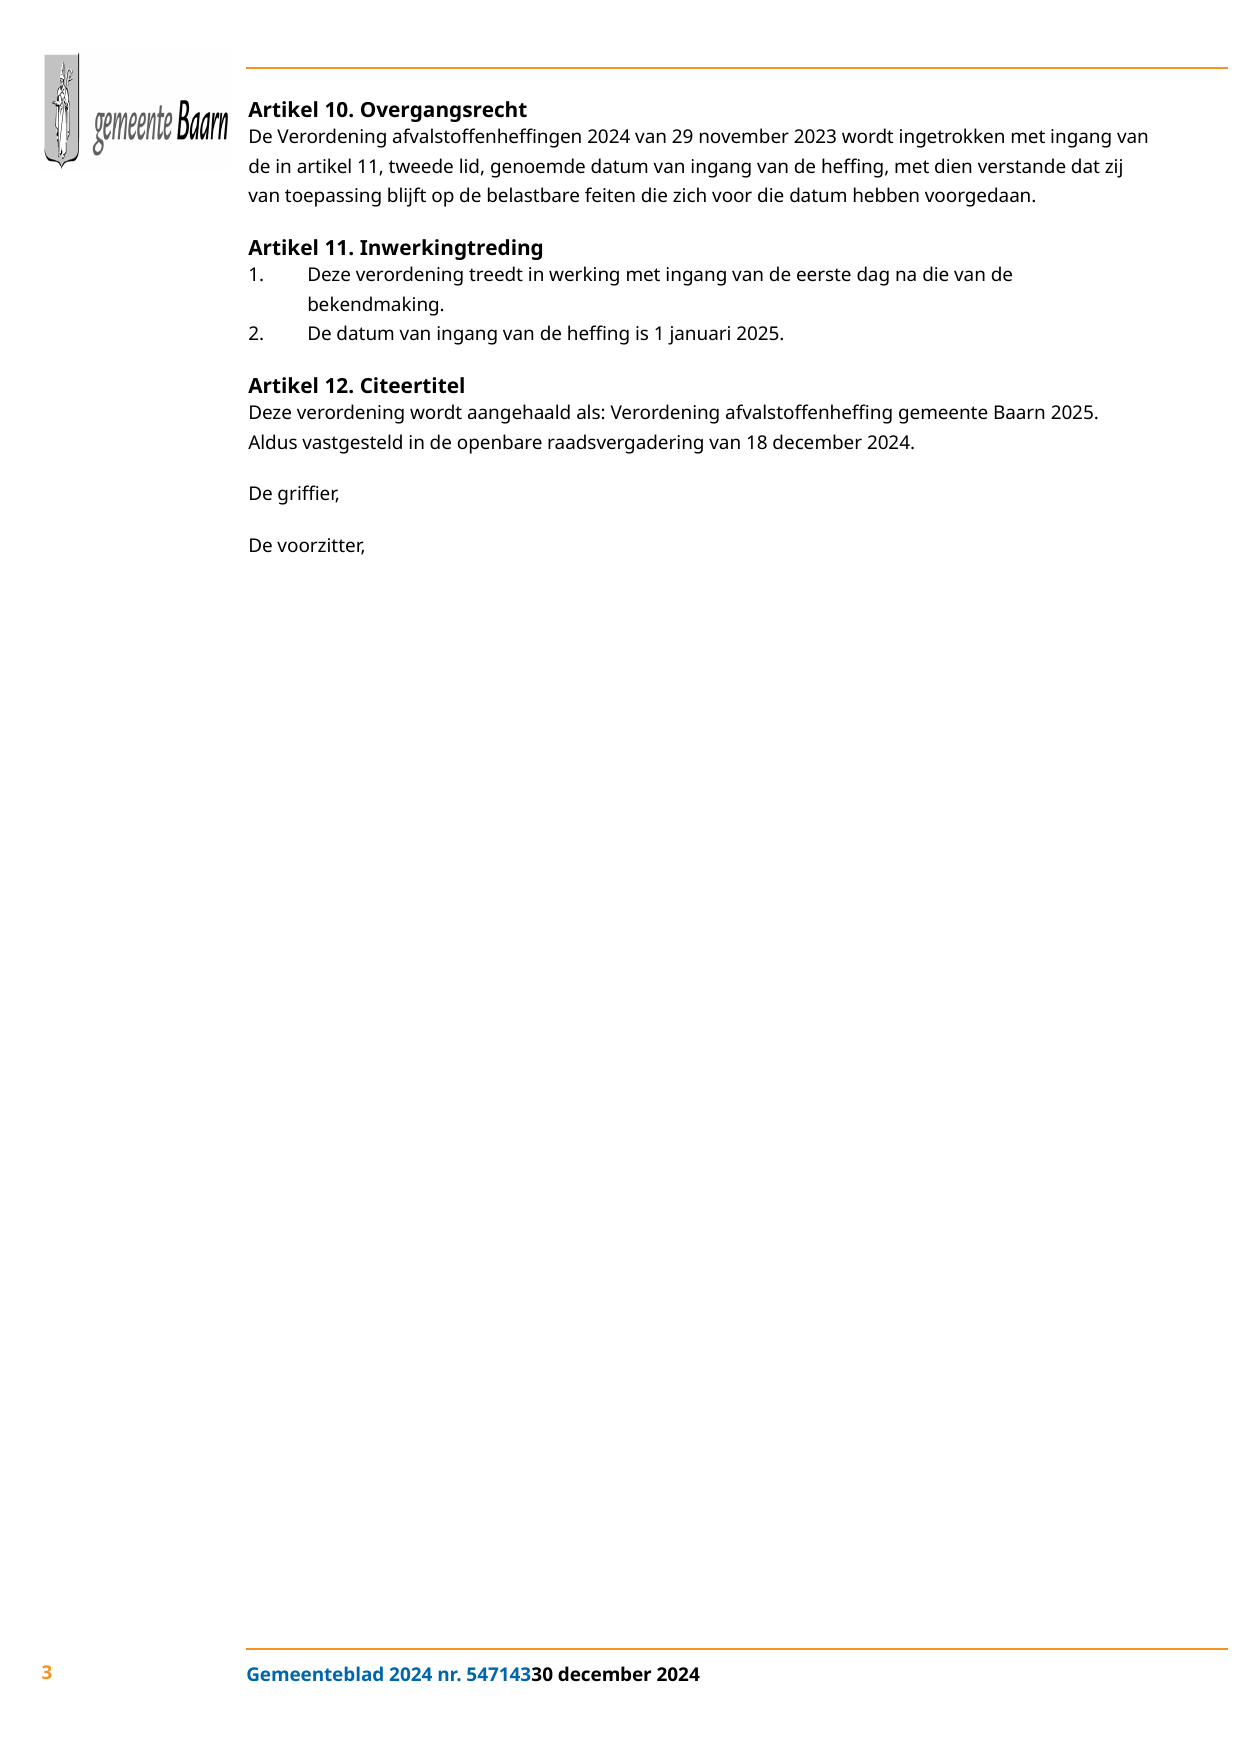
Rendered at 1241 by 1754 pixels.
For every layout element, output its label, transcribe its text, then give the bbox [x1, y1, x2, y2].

list De datum van ingang van de heffing is 1 januari 2025. [248, 320, 1152, 346]
picture [41, 47, 231, 172]
text Aldus vastgesteld in de openbare raadsvergadering van 18 december 2024. [248, 429, 1152, 454]
list Deze verordening treedt in werking met ingang van de eerste dag na die van de bekendmaking. [248, 261, 1152, 317]
text De griffier, [248, 480, 1152, 506]
text De Verordening afvalstoffenheffingen 2024 van 29 november 2023 wordt ingetrokken met ingang van de in artikel 11, tweede lid, genoemde datum van ingang van de heffing, met dien verstande dat zij van toepassing blijft op de belastbare feiten die zich voor die datum hebben voorgedaan. [248, 123, 1152, 208]
text De voorzitter, [248, 532, 1152, 557]
text Deze verordening wordt aangehaald als: Verordening afvalstoffenheffing gemeente Baarn 2025. [248, 399, 1152, 425]
text Artikel 10. Overgangsrecht [248, 95, 1152, 123]
text Artikel 11. Inwerkingtreding [248, 233, 1152, 261]
text Artikel 12. Citeertitel [248, 371, 1152, 399]
